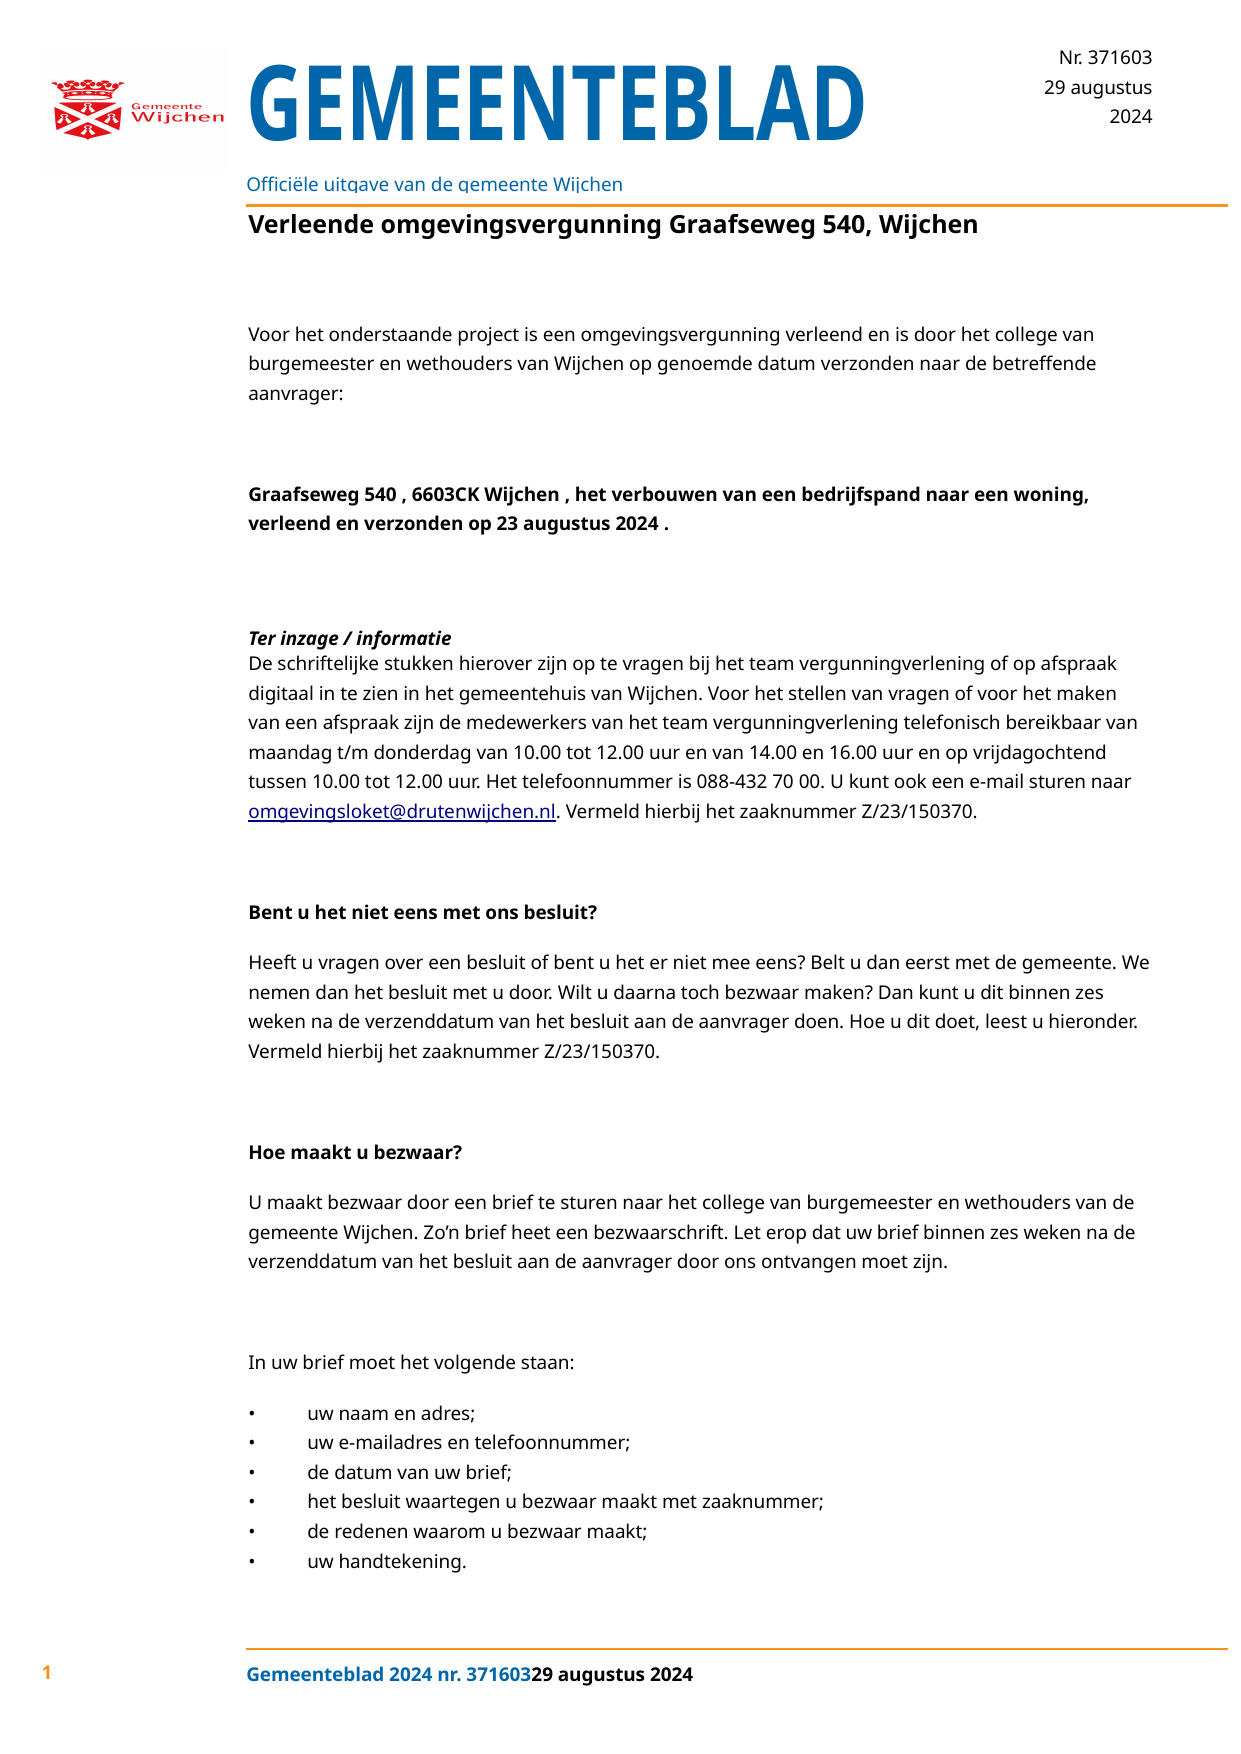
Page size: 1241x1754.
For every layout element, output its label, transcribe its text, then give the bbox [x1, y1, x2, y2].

text Ter inzage / informatie [248, 625, 1152, 650]
text In uw brief moet het volgende staan: [248, 1349, 1152, 1375]
text Heeft u vragen over een besluit of bent u het er niet mee eens? Belt u dan eerst met de gemeente. We nemen dan het besluit met u door. Wilt u daarna toch bezwaar maken? Dan kunt u dit binnen zes weken na de verzenddatum van het besluit aan de aanvrager doen. Hoe u dit doet, leest u hieronder. Vermeld hierbij het zaaknummer Z/23/150370. [248, 949, 1152, 1064]
text De schriftelijke stukken hierover zijn op te vragen bij het team vergunningverlening of op afspraak digitaal in te zien in het gemeentehuis van Wijchen. Voor het stellen van vragen of voor het maken van een afspraak zijn de medewerkers van het team vergunningverlening telefonisch bereikbaar van maandag t/m donderdag van 10.00 tot 12.00 uur en van 14.00 en 16.00 uur en op vrijdagochtend tussen 10.00 tot 12.00 uur. Het telefoonnummer is 088-432 70 00. U kunt ook een e-mail sturen naar omgevingsloket@drutenwijchen.nl. Vermeld hierbij het zaaknummer Z/23/150370. [248, 650, 1152, 824]
text Bent u het niet eens met ons besluit? [248, 899, 1152, 925]
text Verleende omgevingsvergunning Graafseweg 540, Wijchen [248, 207, 1152, 241]
list uw naam en adres; [248, 1400, 1152, 1426]
text U maakt bezwaar door een brief te sturen naar het college van burgemeester en wethouders van de gemeente Wijchen. Zo’n brief heet een bezwaarschrift. Let erop dat uw brief binnen zes weken na de verzenddatum van het besluit aan de aanvrager door ons ontvangen moet zijn. [248, 1189, 1152, 1274]
list de datum van uw brief; [248, 1459, 1152, 1485]
picture [41, 47, 231, 172]
text Hoe maakt u bezwaar? [248, 1139, 1152, 1165]
text Voor het onderstaande project is een omgevingsvergunning verleend en is door het college van burgemeester en wethouders van Wijchen op genoemde datum verzonden naar de betreffende aanvrager: [248, 321, 1152, 406]
text Graafseweg 540 , 6603CK Wijchen , het verbouwen van een bedrijfspand naar een woning, verleend en verzonden op 23 augustus 2024 . [248, 481, 1152, 536]
list uw handtekening. [248, 1548, 1152, 1574]
list het besluit waartegen u bezwaar maakt met zaaknummer; [248, 1489, 1152, 1514]
list de redenen waarom u bezwaar maakt; [248, 1518, 1152, 1544]
list uw e-mailadres en telefoonnummer; [248, 1429, 1152, 1455]
